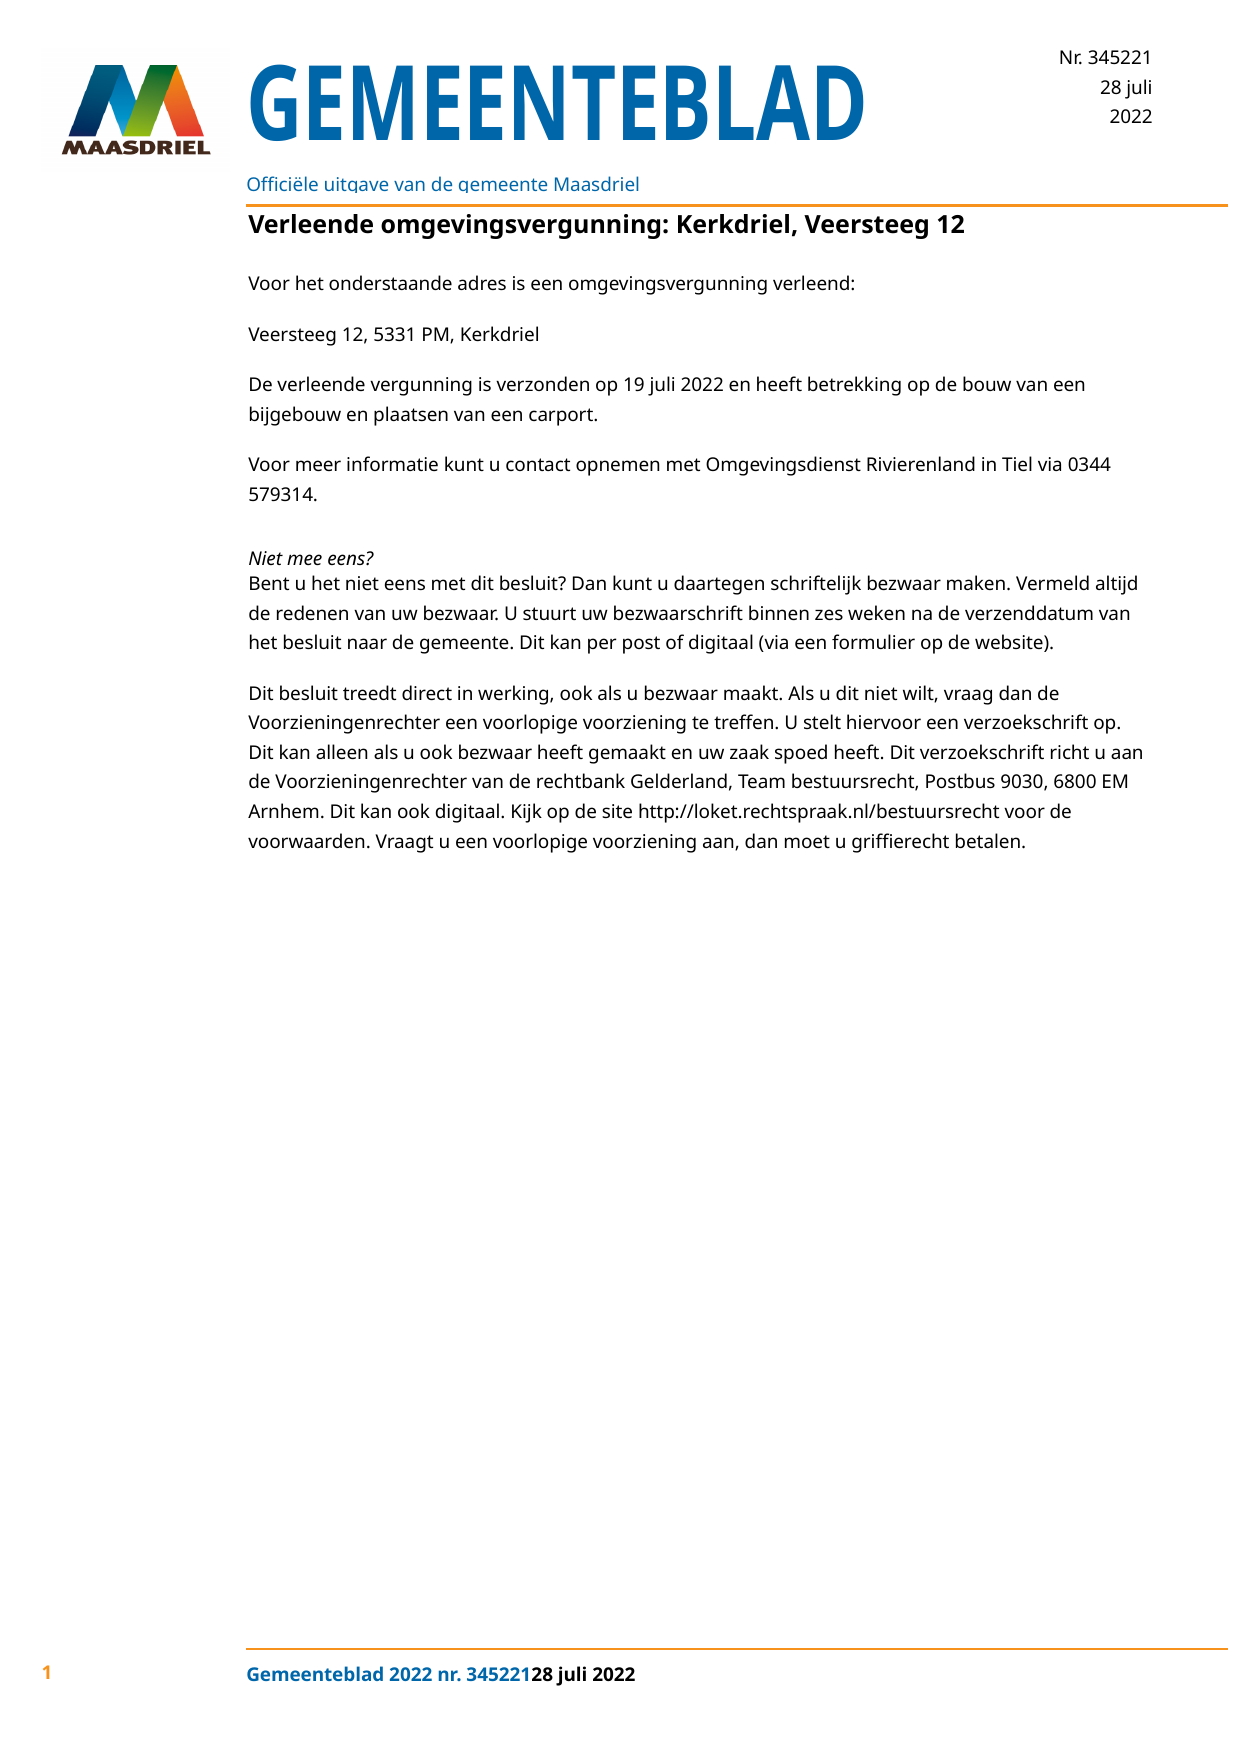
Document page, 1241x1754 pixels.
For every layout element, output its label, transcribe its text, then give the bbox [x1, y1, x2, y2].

text Veersteeg 12, 5331 PM, Kerkdriel [248, 321, 1152, 346]
text Verleende omgevingsvergunning: Kerkdriel, Veersteeg 12 [248, 207, 1152, 241]
text Bent u het niet eens met dit besluit? Dan kunt u daartegen schriftelijk bezwaar maken. Vermeld altijd de redenen van uw bezwaar. U stuurt uw bezwaarschrift binnen zes weken na de verzenddatum van het besluit naar de gemeente. Dit kan per post of digitaal (via een formulier op de website). [248, 570, 1152, 655]
text Voor meer informatie kunt u contact opnemen met Omgevingsdienst Rivierenland in Tiel via 0344 579314. [248, 451, 1152, 506]
text Dit besluit treedt direct in werking, ook als u bezwaar maakt. Als u dit niet wilt, vraag dan de Voorzieningenrechter een voorlopige voorziening te treffen. U stelt hiervoor een verzoekschrift op. Dit kan alleen als u ook bezwaar heeft gemaakt en uw zaak spoed heeft. Dit verzoekschrift richt u aan de Voorzieningenrechter van de rechtbank Gelderland, Team bestuursrecht, Postbus 9030, 6800 EM Arnhem. Dit kan ook digitaal. Kijk op de site http://loket.rechtspraak.nl/bestuursrecht voor de voorwaarden. Vraagt u een voorlopige voorziening aan, dan moet u griffierecht betalen. [248, 680, 1152, 854]
text De verleende vergunning is verzonden op 19 juli 2022 en heeft betrekking op de bouw van een bijgebouw en plaatsen van een carport. [248, 371, 1152, 426]
text Voor het onderstaande adres is een omgevingsvergunning verleend: [248, 270, 1152, 296]
text Niet mee eens? [248, 545, 1152, 570]
picture [41, 47, 231, 172]
